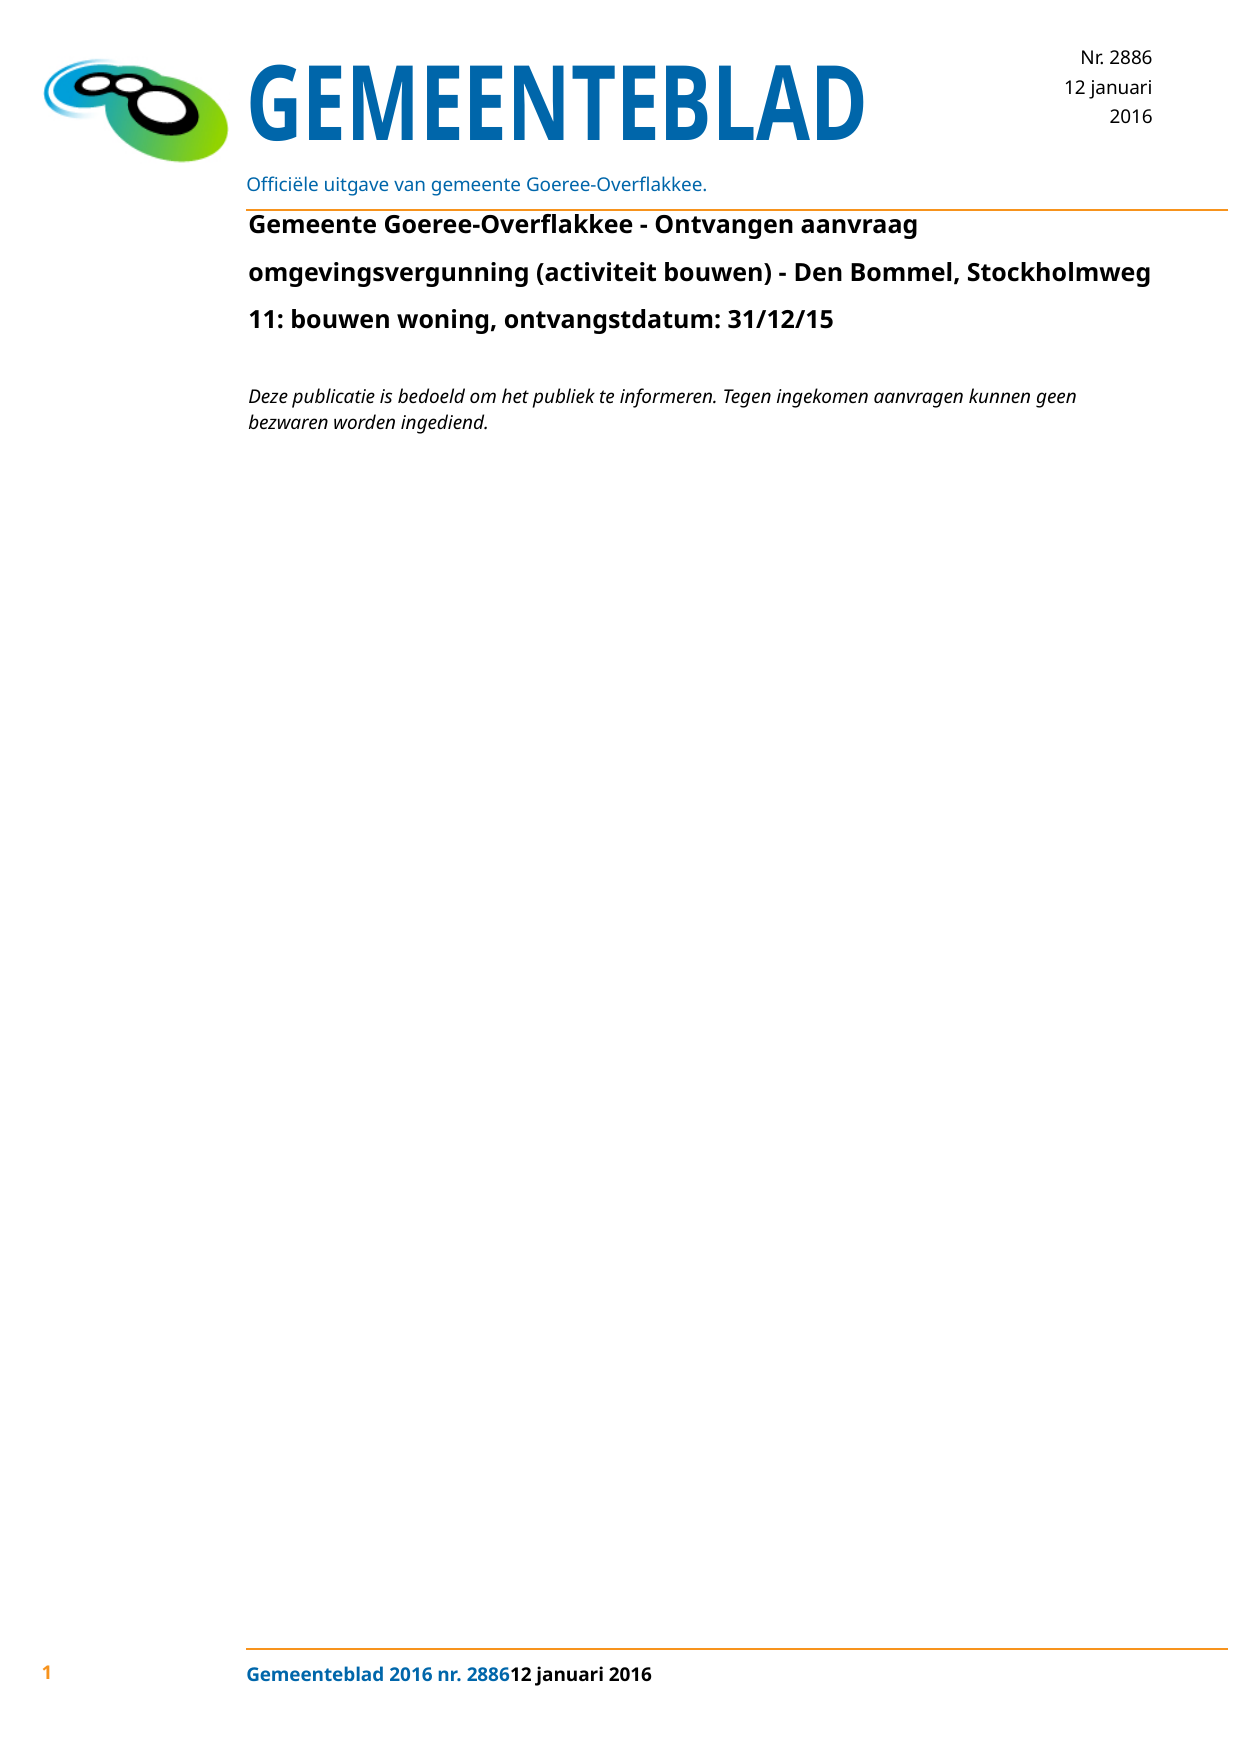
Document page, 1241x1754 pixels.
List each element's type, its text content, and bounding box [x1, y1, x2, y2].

text Deze publicatie is bedoeld om het publiek te informeren. Tegen ingekomen aanvragen kunnen geen bezwaren worden ingediend. [248, 384, 1152, 435]
picture [41, 47, 231, 172]
text Gemeente Goeree-Overflakkee - Ontvangen aanvraag omgevingsvergunning (activiteit bouwen) - Den Bommel, Stockholmweg 11: bouwen woning, ontvangstdatum: 31/12/15 [248, 211, 1152, 336]
